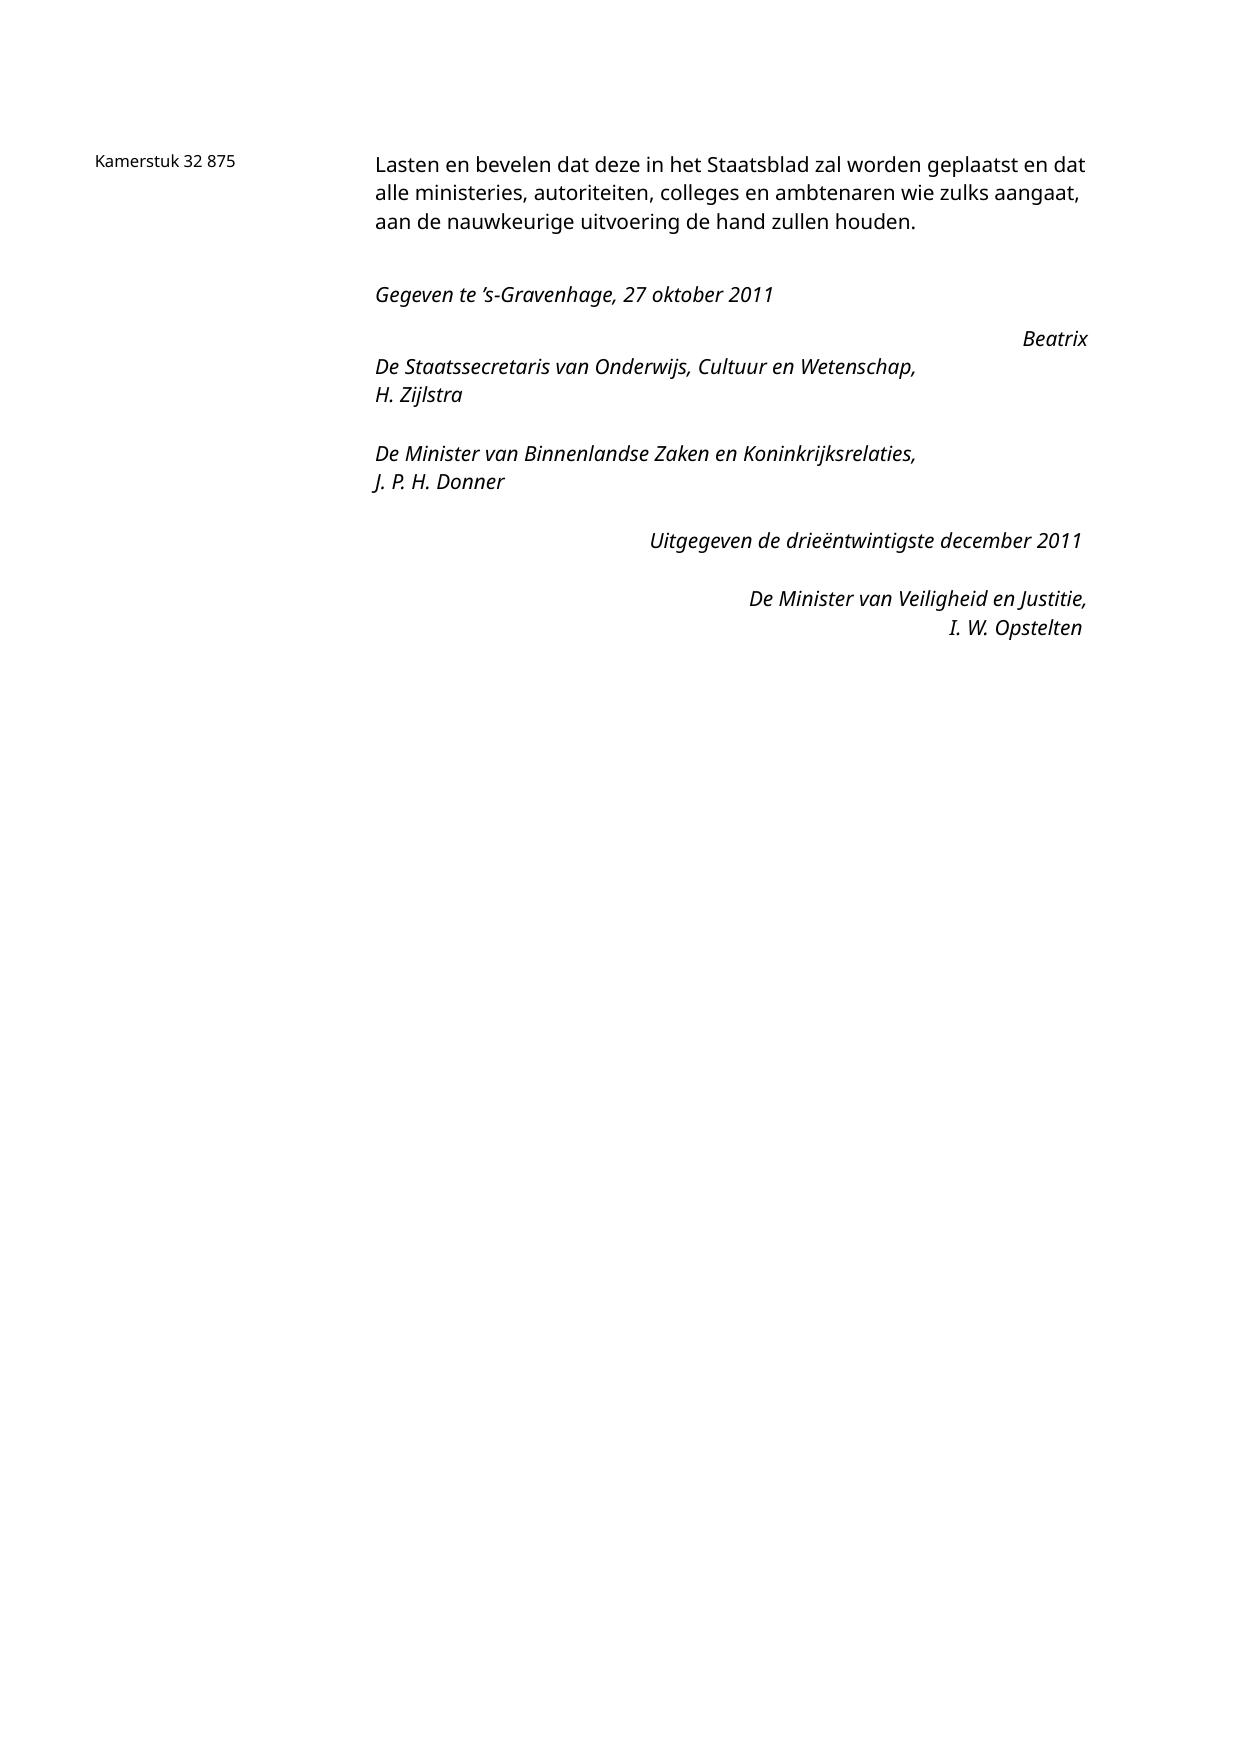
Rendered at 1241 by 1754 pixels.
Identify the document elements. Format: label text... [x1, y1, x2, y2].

text Uitgegeven de drieëntwintigste december 2011 [375, 526, 1090, 554]
text De Staatssecretaris van Onderwijs, Cultuur en Wetenschap, [375, 352, 1090, 381]
text H. Zijlstra [375, 381, 1090, 409]
text J. P. H. Donner [375, 467, 1090, 496]
text Beatrix [375, 324, 1090, 352]
text I. W. Opstelten [375, 613, 1090, 641]
text Lasten en bevelen dat deze in het Staatsblad zal worden geplaatst en dat alle ministeries, autoriteiten, colleges en ambtenaren wie zulks aangaat, aan de nauwkeurige uitvoering de hand zullen houden. [375, 150, 1090, 235]
text De Minister van Veiligheid en Justitie, [375, 584, 1090, 613]
text Kamerstuk 32 875 [94, 150, 328, 173]
text Gegeven te ’s-Gravenhage, 27 oktober 2011 [375, 280, 1090, 309]
text De Minister van Binnenlandse Zaken en Koninkrijksrelaties, [375, 439, 1090, 467]
